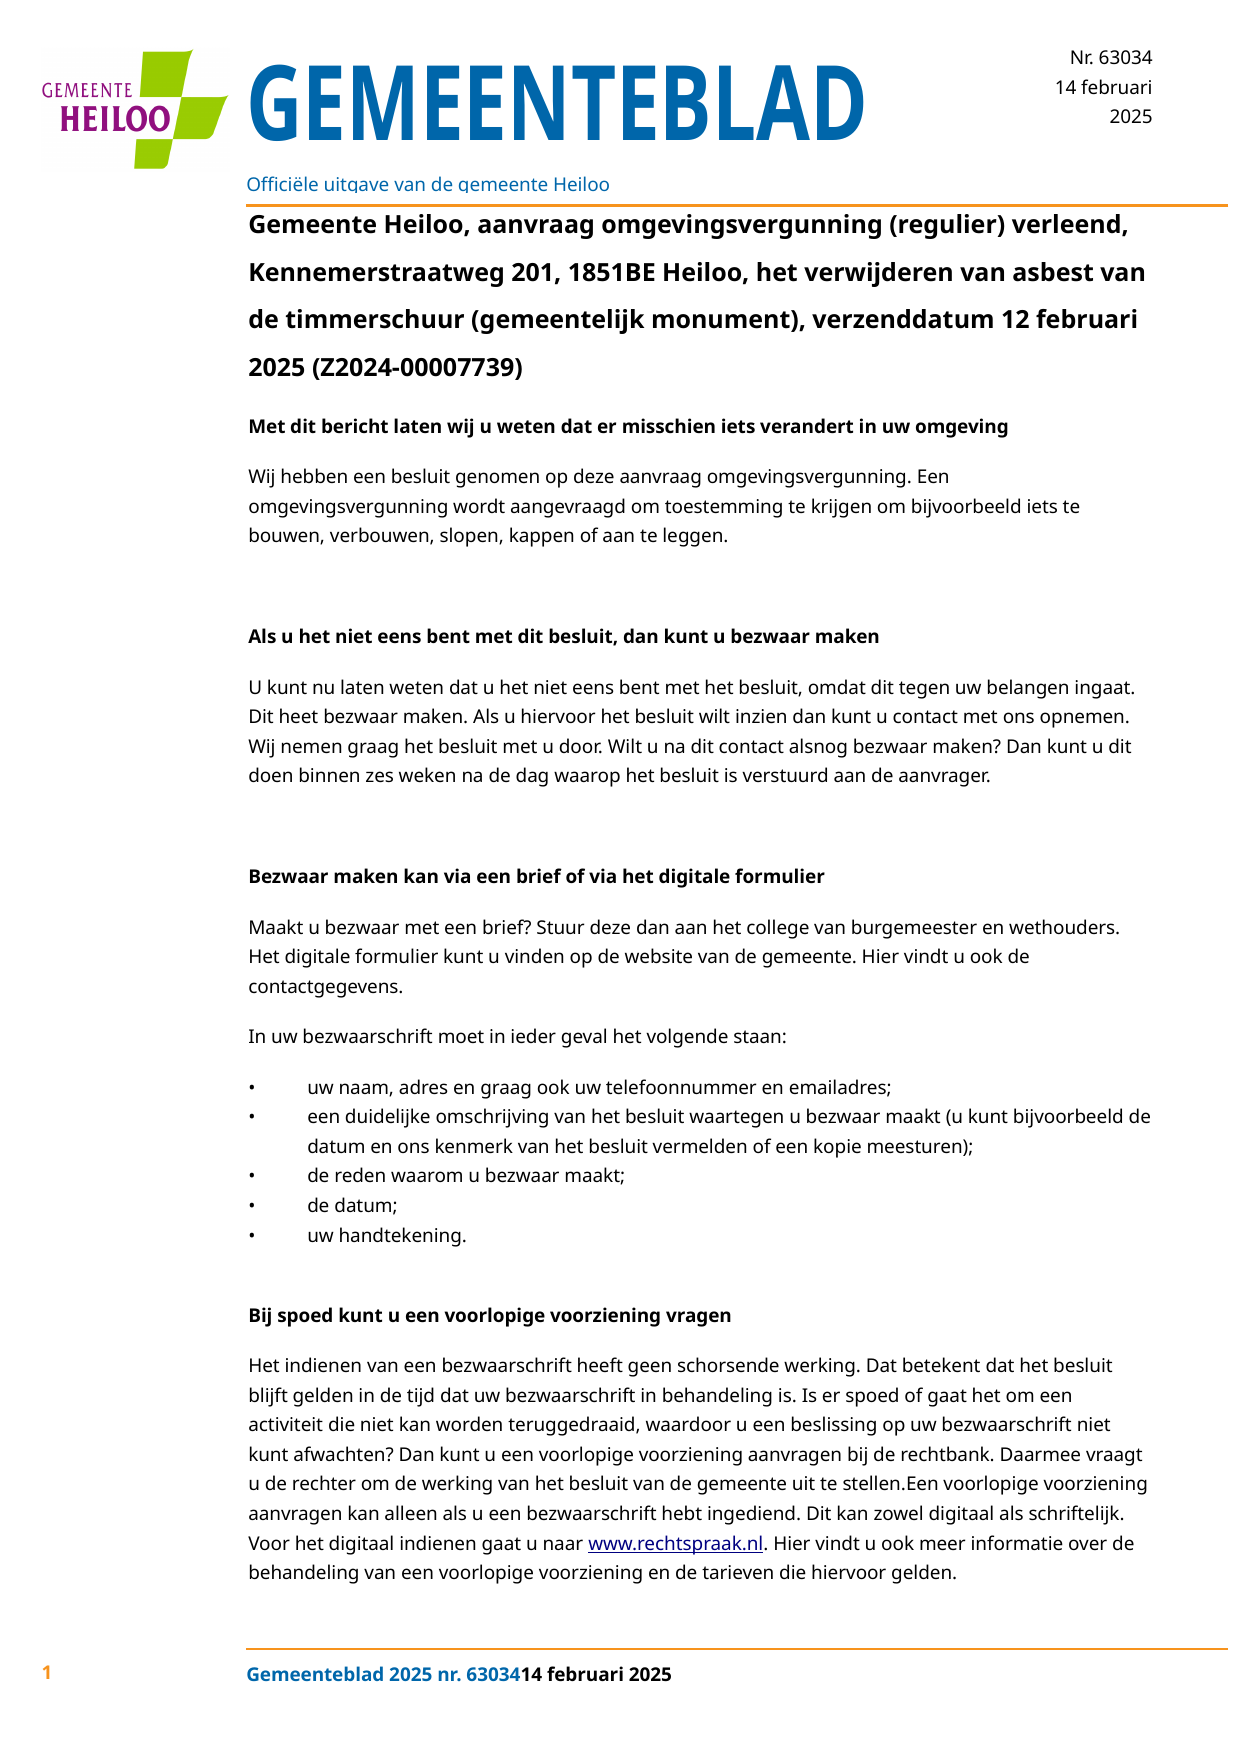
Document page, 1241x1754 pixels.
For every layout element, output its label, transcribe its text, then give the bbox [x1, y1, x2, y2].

list uw handtekening. [248, 1222, 1152, 1248]
text Bij spoed kunt u een voorlopige voorziening vragen [248, 1302, 1152, 1328]
list de reden waarom u bezwaar maakt; [248, 1163, 1152, 1188]
text U kunt nu laten weten dat u het niet eens bent met het besluit, omdat dit tegen uw belangen ingaat. Dit heet bezwaar maken. Als u hiervoor het besluit wilt inzien dan kunt u contact met ons opnemen. Wij nemen graag het besluit met u door. Wilt u na dit contact alsnog bezwaar maken? Dan kunt u dit doen binnen zes weken na de dag waarop het besluit is verstuurd aan de aanvrager. [248, 674, 1152, 788]
list uw naam, adres en graag ook uw telefoonnummer en emailadres; [248, 1074, 1152, 1100]
text Maakt u bezwaar met een brief? Stuur deze dan aan het college van burgemeester en wethouders. Het digitale formulier kunt u vinden op de website van de gemeente. Hier vindt u ook de contactgegevens. [248, 914, 1152, 999]
text Bezwaar maken kan via een brief of via het digitale formulier [248, 863, 1152, 889]
text Wij hebben een besluit genomen op deze aanvraag omgevingsvergunning. Een omgevingsvergunning wordt aangevraagd om toestemming te krijgen om bijvoorbeeld iets te bouwen, verbouwen, slopen, kappen of aan te leggen. [248, 463, 1152, 548]
text Het indienen van een bezwaarschrift heeft geen schorsende werking. Dat betekent dat het besluit blijft gelden in de tijd dat uw bezwaarschrift in behandeling is. Is er spoed of gaat het om een activiteit die niet kan worden teruggedraaid, waardoor u een beslissing op uw bezwaarschrift niet kunt afwachten? Dan kunt u een voorlopige voorziening aanvragen bij de rechtbank. Daarmee vraagt u de rechter om de werking van het besluit van de gemeente uit te stellen.Een voorlopige voorziening aanvragen kan alleen als u een bezwaarschrift hebt ingediend. Dit kan zowel digitaal als schriftelijk. Voor het digitaal indienen gaat u naar www.rechtspraak.nl. Hier vindt u ook meer informatie over de behandeling van een voorlopige voorziening en de tarieven die hiervoor gelden. [248, 1352, 1152, 1585]
text In uw bezwaarschrift moet in ieder geval het volgende staan: [248, 1023, 1152, 1049]
text Met dit bericht laten wij u weten dat er misschien iets verandert in uw omgeving [248, 413, 1152, 439]
list een duidelijke omschrijving van het besluit waartegen u bezwaar maakt (u kunt bijvoorbeeld de datum en ons kenmerk van het besluit vermelden of een kopie meesturen); [248, 1103, 1152, 1159]
list de datum; [248, 1192, 1152, 1218]
text Als u het niet eens bent met dit besluit, dan kunt u bezwaar maken [248, 623, 1152, 649]
text Gemeente Heiloo, aanvraag omgevingsvergunning (regulier) verleend, Kennemerstraatweg 201, 1851BE Heiloo, het verwijderen van asbest van de timmerschuur (gemeentelijk monument), verzenddatum 12 februari 2025 (Z2024-00007739) [248, 207, 1152, 384]
picture [41, 47, 231, 172]
